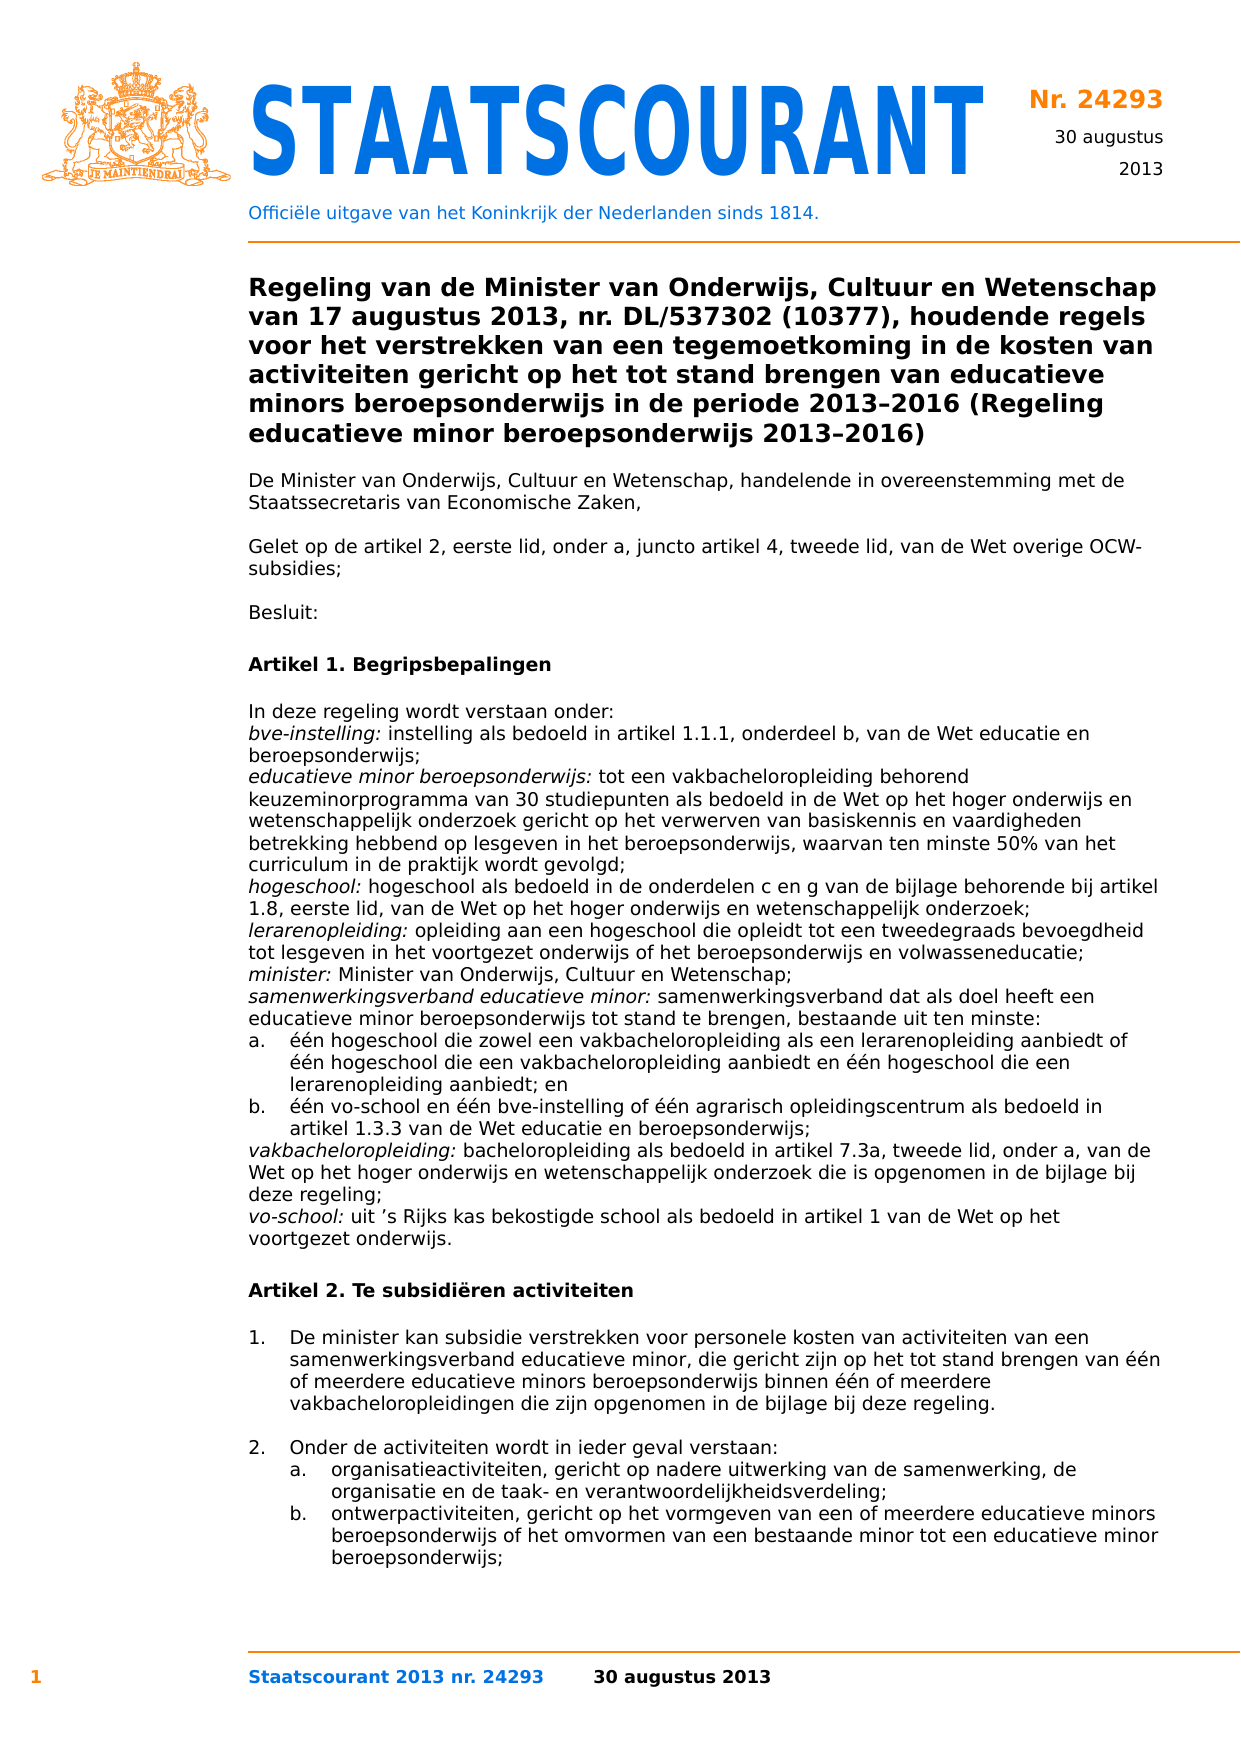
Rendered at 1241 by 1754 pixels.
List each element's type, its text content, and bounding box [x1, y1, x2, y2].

text a. organisatieactiviteiten, gericht op nadere uitwerking van de samenwerking, de organisatie en de taak- en verantwoordelijkheidsverdeling; [289, 1459, 1163, 1503]
table_cell 2013 [998, 153, 1240, 203]
text bve-instelling: instelling als bedoeld in artikel 1.1.1, onderdeel b, van de Wet educatie en beroepsonderwijs; [248, 722, 1163, 766]
text 2. Onder de activiteiten wordt in ieder geval verstaan: [248, 1437, 1163, 1459]
text a. één hogeschool die zowel een vakbacheloropleiding als een lerarenopleiding aanbiedt of één hogeschool die een vakbacheloropleiding aanbiedt en één hogeschool die een lerarenopleiding aanbiedt; en [248, 1030, 1163, 1096]
text b. één vo-school en één bve-instelling of één agrarisch opleidingscentrum als bedoeld in artikel 1.3.3 van de Wet educatie en beroepsonderwijs; [248, 1096, 1163, 1140]
text b. ontwerpactiviteiten, gericht op het vormgeven van een of meerdere educatieve minors beroepsonderwijs of het omvormen van een bestaande minor tot een educatieve minor beroepsonderwijs; [289, 1503, 1163, 1569]
text hogeschool: hogeschool als bedoeld in de onderdelen c en g van de bijlage behorende bij artikel 1.8, eerste lid, van de Wet op het hoger onderwijs en wetenschappelijk onderzoek; [248, 876, 1163, 920]
text In deze regeling wordt verstaan onder: [248, 701, 1163, 722]
text vo-school: uit ’s Rijks kas bekostigde school als bedoeld in artikel 1 van de Wet op het voortgezet onderwijs. [248, 1206, 1163, 1250]
table_header [25, 62, 248, 241]
text Gelet op de artikel 2, eerste lid, onder a, juncto artikel 4, tweede lid, van de Wet overige OCW-subsidies; [248, 536, 1163, 580]
picture [41, 62, 231, 186]
text De Minister van Onderwijs, Cultuur en Wetenschap, handelende in overeenstemming met de Staatssecretaris van Economische Zaken, [248, 470, 1163, 514]
table_header Nr. 24293 [998, 62, 1240, 121]
subtitle Artikel 1. Begripsbepalingen [248, 653, 1163, 676]
text vakbacheloropleiding: bacheloropleiding als bedoeld in artikel 7.3a, tweede lid, onder a, van de Wet op het hoger onderwijs en wetenschappelijk onderzoek die is opgenomen in de bijlage bij deze regeling; [248, 1140, 1163, 1206]
text samenwerkingsverband educatieve minor: samenwerkingsverband dat als doel heeft een educatieve minor beroepsonderwijs tot stand te brengen, bestaande uit ten minste: [248, 986, 1163, 1030]
table_header STAATSCOURANT [248, 62, 998, 203]
subtitle Artikel 2. Te subsidiëren activiteiten [248, 1280, 1163, 1302]
text lerarenopleiding: opleiding aan een hogeschool die opleidt tot een tweedegraads bevoegdheid tot lesgeven in het voortgezet onderwijs of het beroepsonderwijs en volwasseneducatie; [248, 920, 1163, 964]
text 1. De minister kan subsidie verstrekken voor personele kosten van activiteiten van een samenwerkingsverband educatieve minor, die gericht zijn op het tot stand brengen van één of meerdere educatieve minors beroepsonderwijs binnen één of meerdere vakbacheloropleidingen die zijn opgenomen in de bijlage bij deze regeling. [248, 1327, 1163, 1415]
table_cell Officiële uitgave van het Koninkrijk der Nederlanden sinds 1814. [248, 203, 1240, 241]
subtitle Regeling van de Minister van Onderwijs, Cultuur en Wetenschap van 17 augustus 2013, nr. DL/537302 (10377), houdende regels voor het verstrekken van een tegemoetkoming in de kosten van activiteiten gericht op het tot stand brengen van educatieve minors beroepsonderwijs in de periode 2013–2016 (Regeling educatieve minor beroepsonderwijs 2013–2016) [248, 273, 1163, 448]
text educatieve minor beroepsonderwijs: tot een vakbacheloropleiding behorend keuzeminorprogramma van 30 studiepunten als bedoeld in de Wet op het hoger onderwijs en wetenschappelijk onderzoek gericht op het verwerven van basiskennis en vaardigheden betrekking hebbend op lesgeven in het beroepsonderwijs, waarvan ten minste 50% van het curriculum in de praktijk wordt gevolgd; [248, 766, 1163, 876]
table_cell 30 augustus [998, 121, 1240, 153]
text minister: Minister van Onderwijs, Cultuur en Wetenschap; [248, 964, 1163, 986]
text Besluit: [248, 602, 1163, 623]
